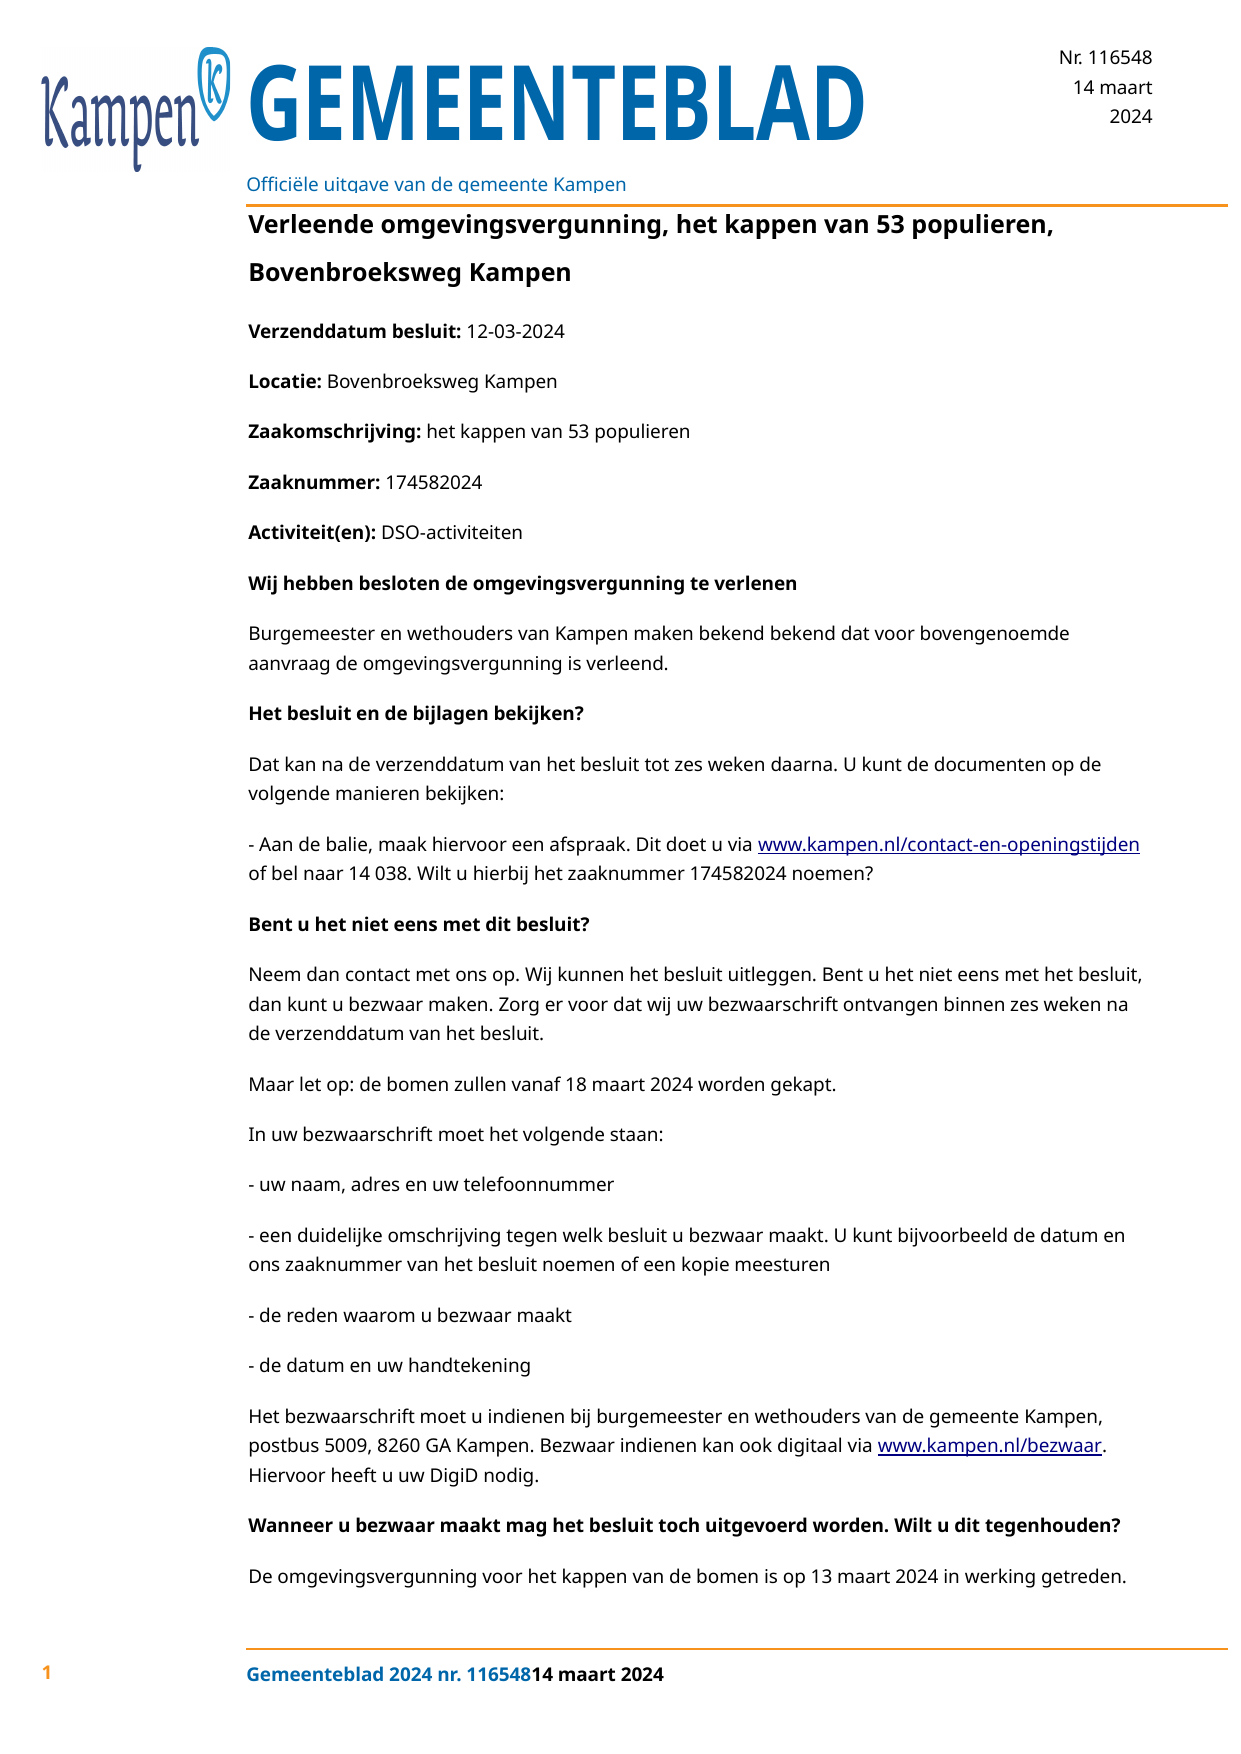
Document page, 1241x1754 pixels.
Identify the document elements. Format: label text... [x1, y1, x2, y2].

text Dat kan na de verzenddatum van het besluit tot zes weken daarna. U kunt de documenten op de volgende manieren bekijken: [248, 751, 1152, 806]
text Zaakomschrijving: het kappen van 53 populieren [248, 419, 1152, 444]
text Maar let op: de bomen zullen vanaf 18 maart 2024 worden gekapt. [248, 1071, 1152, 1097]
text - de reden waarom u bezwaar maakt [248, 1302, 1152, 1328]
text Neem dan contact met ons op. Wij kunnen het besluit uitleggen. Bent u het niet eens met het besluit, dan kunt u bezwaar maken. Zorg er voor dat wij uw bezwaarschrift ontvangen binnen zes weken na de verzenddatum van het besluit. [248, 961, 1152, 1046]
text Zaaknummer: 174582024 [248, 469, 1152, 495]
text - een duidelijke omschrijving tegen welk besluit u bezwaar maakt. U kunt bijvoorbeeld de datum en ons zaaknummer van het besluit noemen of een kopie meesturen [248, 1222, 1152, 1277]
text In uw bezwaarschrift moet het volgende staan: [248, 1121, 1152, 1147]
text - de datum en uw handtekening [248, 1352, 1152, 1378]
text Verzenddatum besluit: 12-03-2024 [248, 318, 1152, 344]
text Activiteit(en): DSO-activiteiten [248, 519, 1152, 545]
text Burgemeester en wethouders van Kampen maken bekend bekend dat voor bovengenoemde aanvraag de omgevingsvergunning is verleend. [248, 620, 1152, 676]
text Wanneer u bezwaar maakt mag het besluit toch uitgevoerd worden. Wilt u dit tegenhouden? [248, 1512, 1152, 1538]
picture [41, 47, 231, 172]
text Bent u het niet eens met dit besluit? [248, 911, 1152, 937]
text Locatie: Bovenbroeksweg Kampen [248, 368, 1152, 394]
text De omgevingsvergunning voor het kappen van de bomen is op 13 maart 2024 in werking getreden. [248, 1563, 1152, 1589]
text Het besluit en de bijlagen bekijken? [248, 700, 1152, 726]
text - uw naam, adres en uw telefoonnummer [248, 1172, 1152, 1197]
text Het bezwaarschrift moet u indienen bij burgemeester en wethouders van de gemeente Kampen, postbus 5009, 8260 GA Kampen. Bezwaar indienen kan ook digitaal via www.kampen.nl/bezwaar. Hiervoor heeft u uw DigiD nodig. [248, 1403, 1152, 1488]
text Verleende omgevingsvergunning, het kappen van 53 populieren, Bovenbroeksweg Kampen [248, 207, 1152, 288]
text Wij hebben besloten de omgevingsvergunning te verlenen [248, 570, 1152, 596]
text - Aan de balie, maak hiervoor een afspraak. Dit doet u via www.kampen.nl/contact-en-openingstijden of bel naar 14 038. Wilt u hierbij het zaaknummer 174582024 noemen? [248, 831, 1152, 886]
